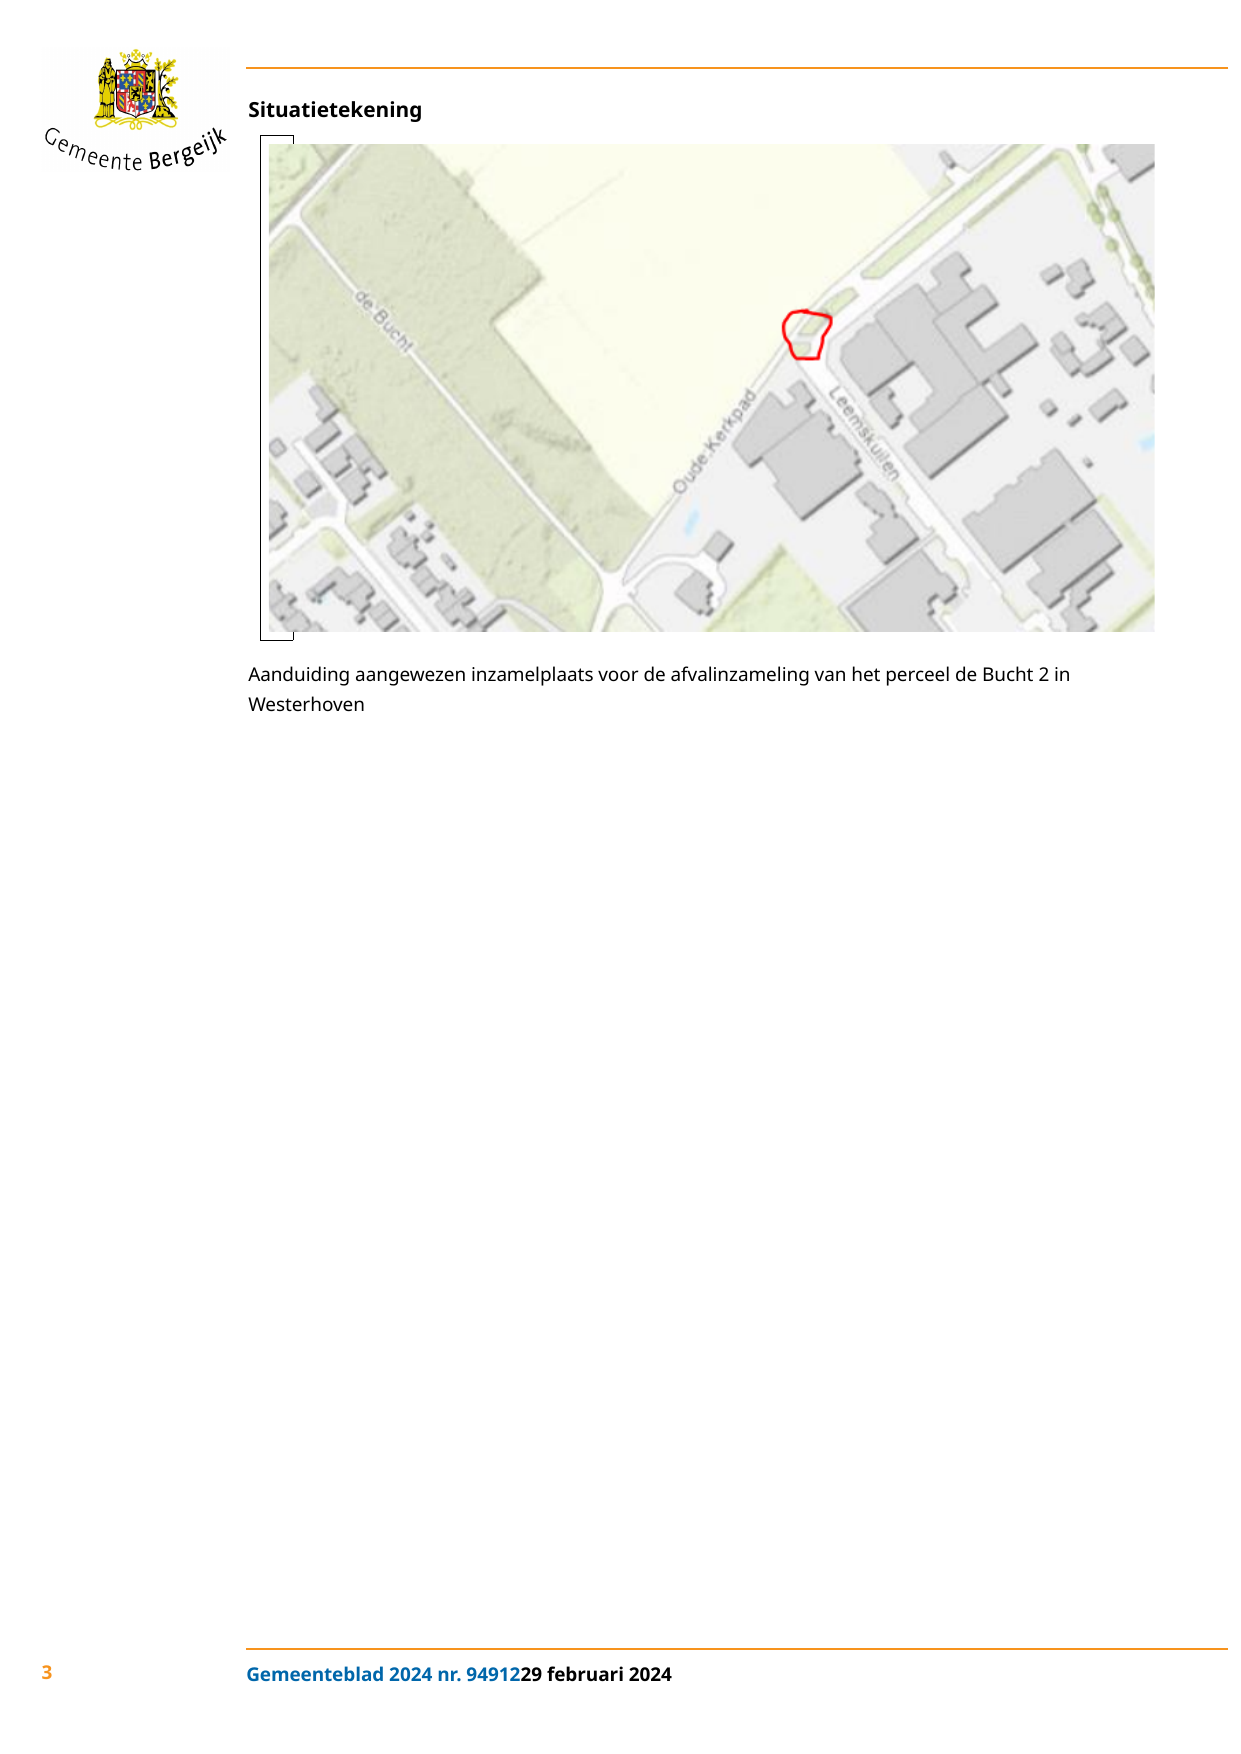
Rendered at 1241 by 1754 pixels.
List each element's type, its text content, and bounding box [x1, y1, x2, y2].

picture [41, 47, 231, 172]
text Aanduiding aangewezen inzamelplaats voor de afvalinzameling van het perceel de Bucht 2 in Westerhoven [248, 662, 1152, 717]
picture [268, 144, 1155, 632]
text Situatietekening [248, 95, 1152, 123]
